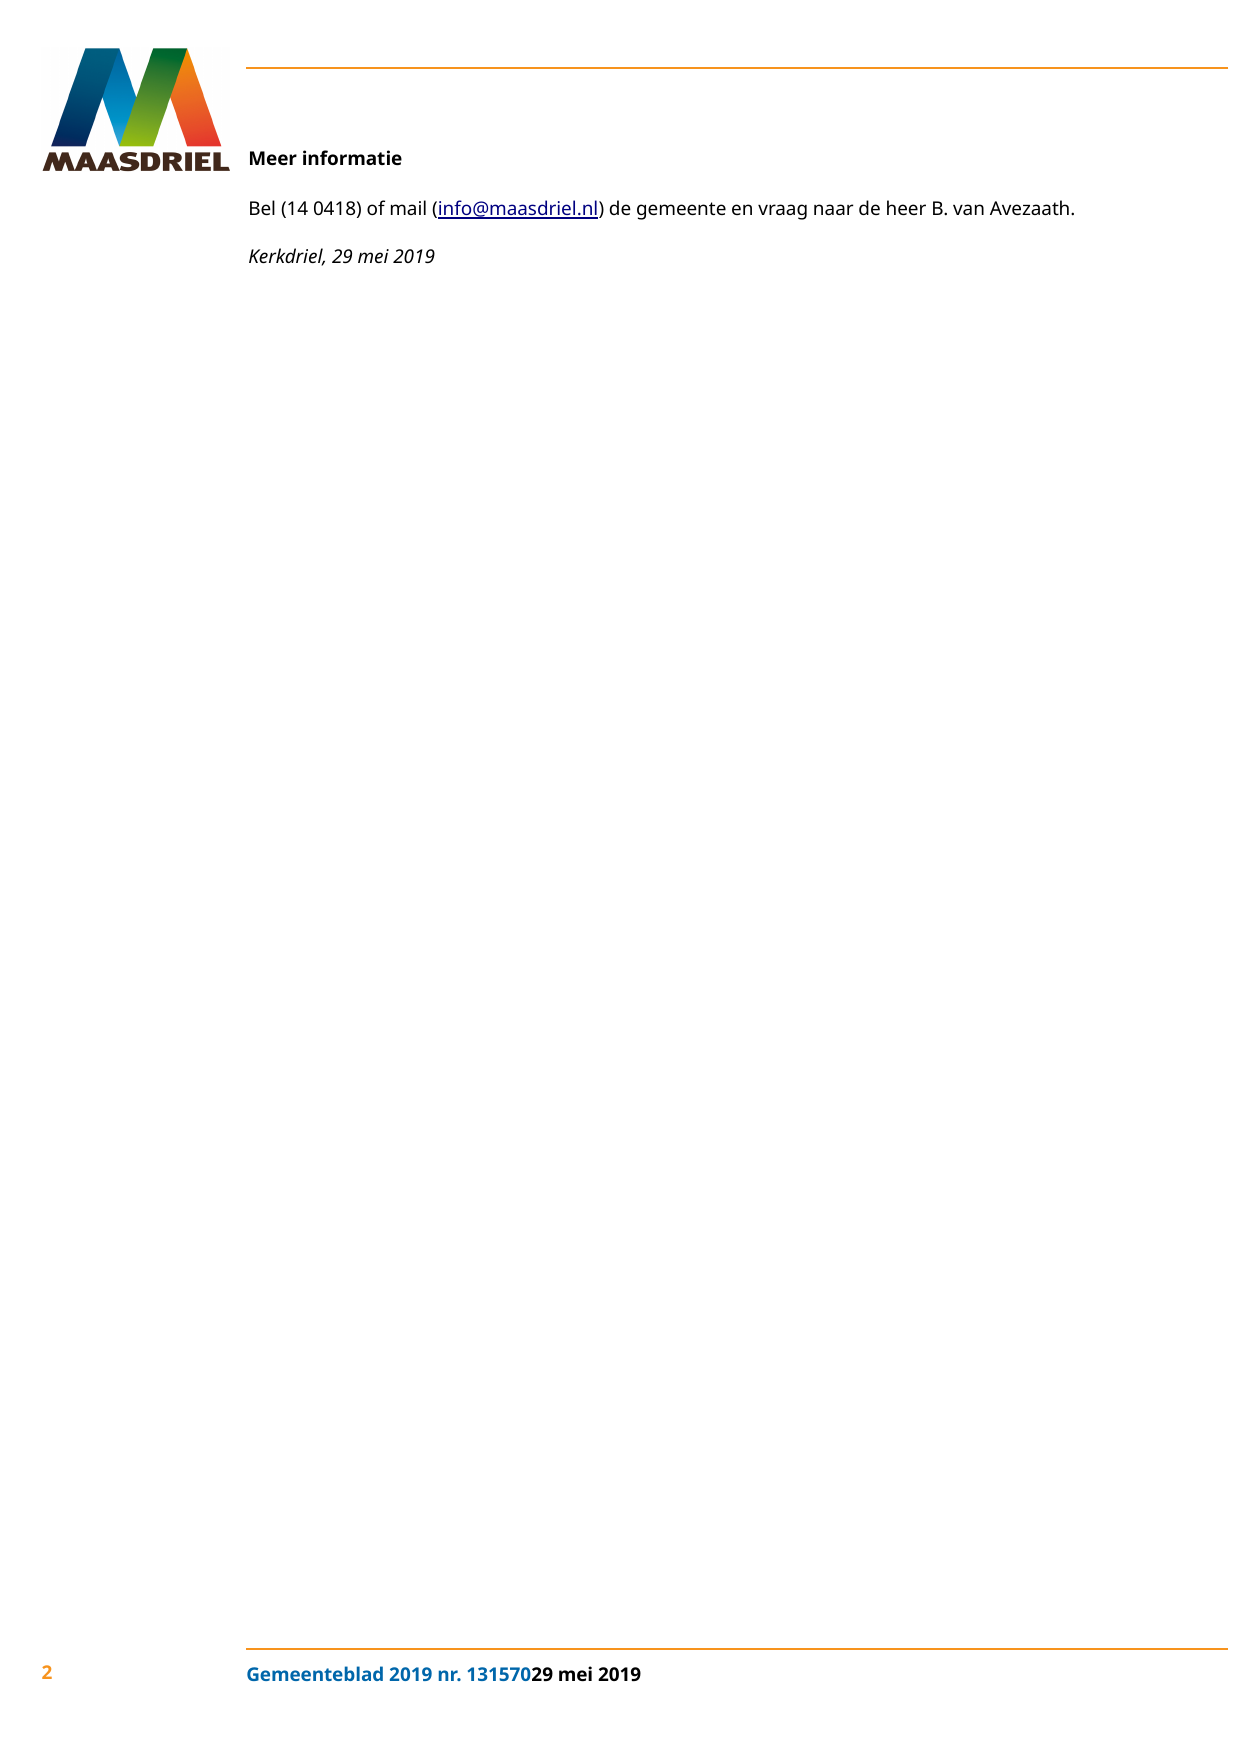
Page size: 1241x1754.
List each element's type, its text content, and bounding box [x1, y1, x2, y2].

text Bel (14 0418) of mail (info@maasdriel.nl) de gemeente en vraag naar de heer B. van Avezaath. [248, 196, 1152, 221]
text Kerkdriel, 29 mei 2019 [248, 243, 1152, 269]
picture [41, 47, 231, 172]
text Meer informatie [248, 145, 1152, 171]
